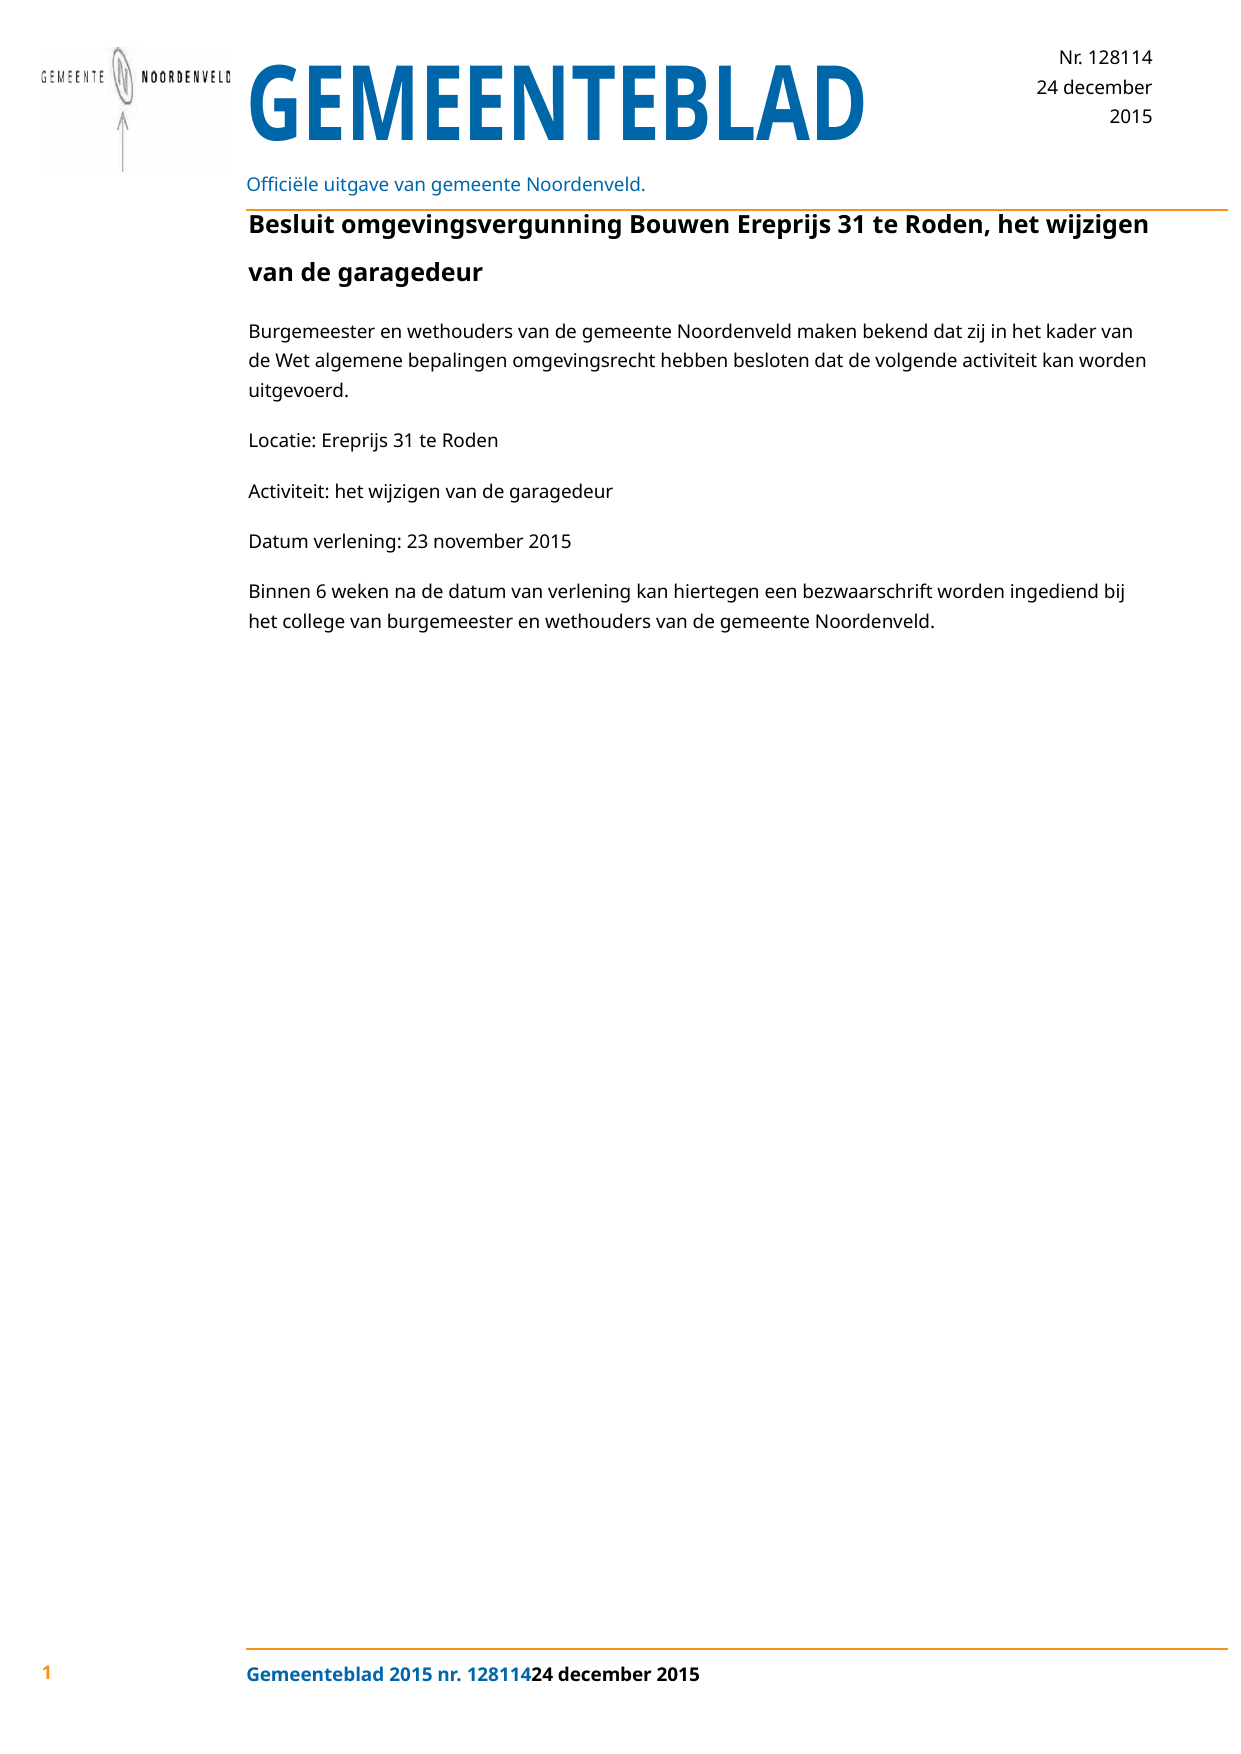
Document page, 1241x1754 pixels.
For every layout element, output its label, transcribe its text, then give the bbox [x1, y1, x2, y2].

text Burgemeester en wethouders van de gemeente Noordenveld maken bekend dat zij in het kader van de Wet algemene bepalingen omgevingsrecht hebben besloten dat de volgende activiteit kan worden uitgevoerd. [248, 318, 1152, 403]
picture [41, 47, 231, 172]
text Activiteit: het wijzigen van de garagedeur [248, 478, 1152, 504]
text Besluit omgevingsvergunning Bouwen Ereprijs 31 te Roden, het wijzigen van de garagedeur [248, 211, 1152, 288]
text Locatie: Ereprijs 31 te Roden [248, 427, 1152, 453]
text Binnen 6 weken na de datum van verlening kan hiertegen een bezwaarschrift worden ingediend bij het college van burgemeester en wethouders van de gemeente Noordenveld. [248, 579, 1152, 634]
text Datum verlening: 23 november 2015 [248, 528, 1152, 554]
